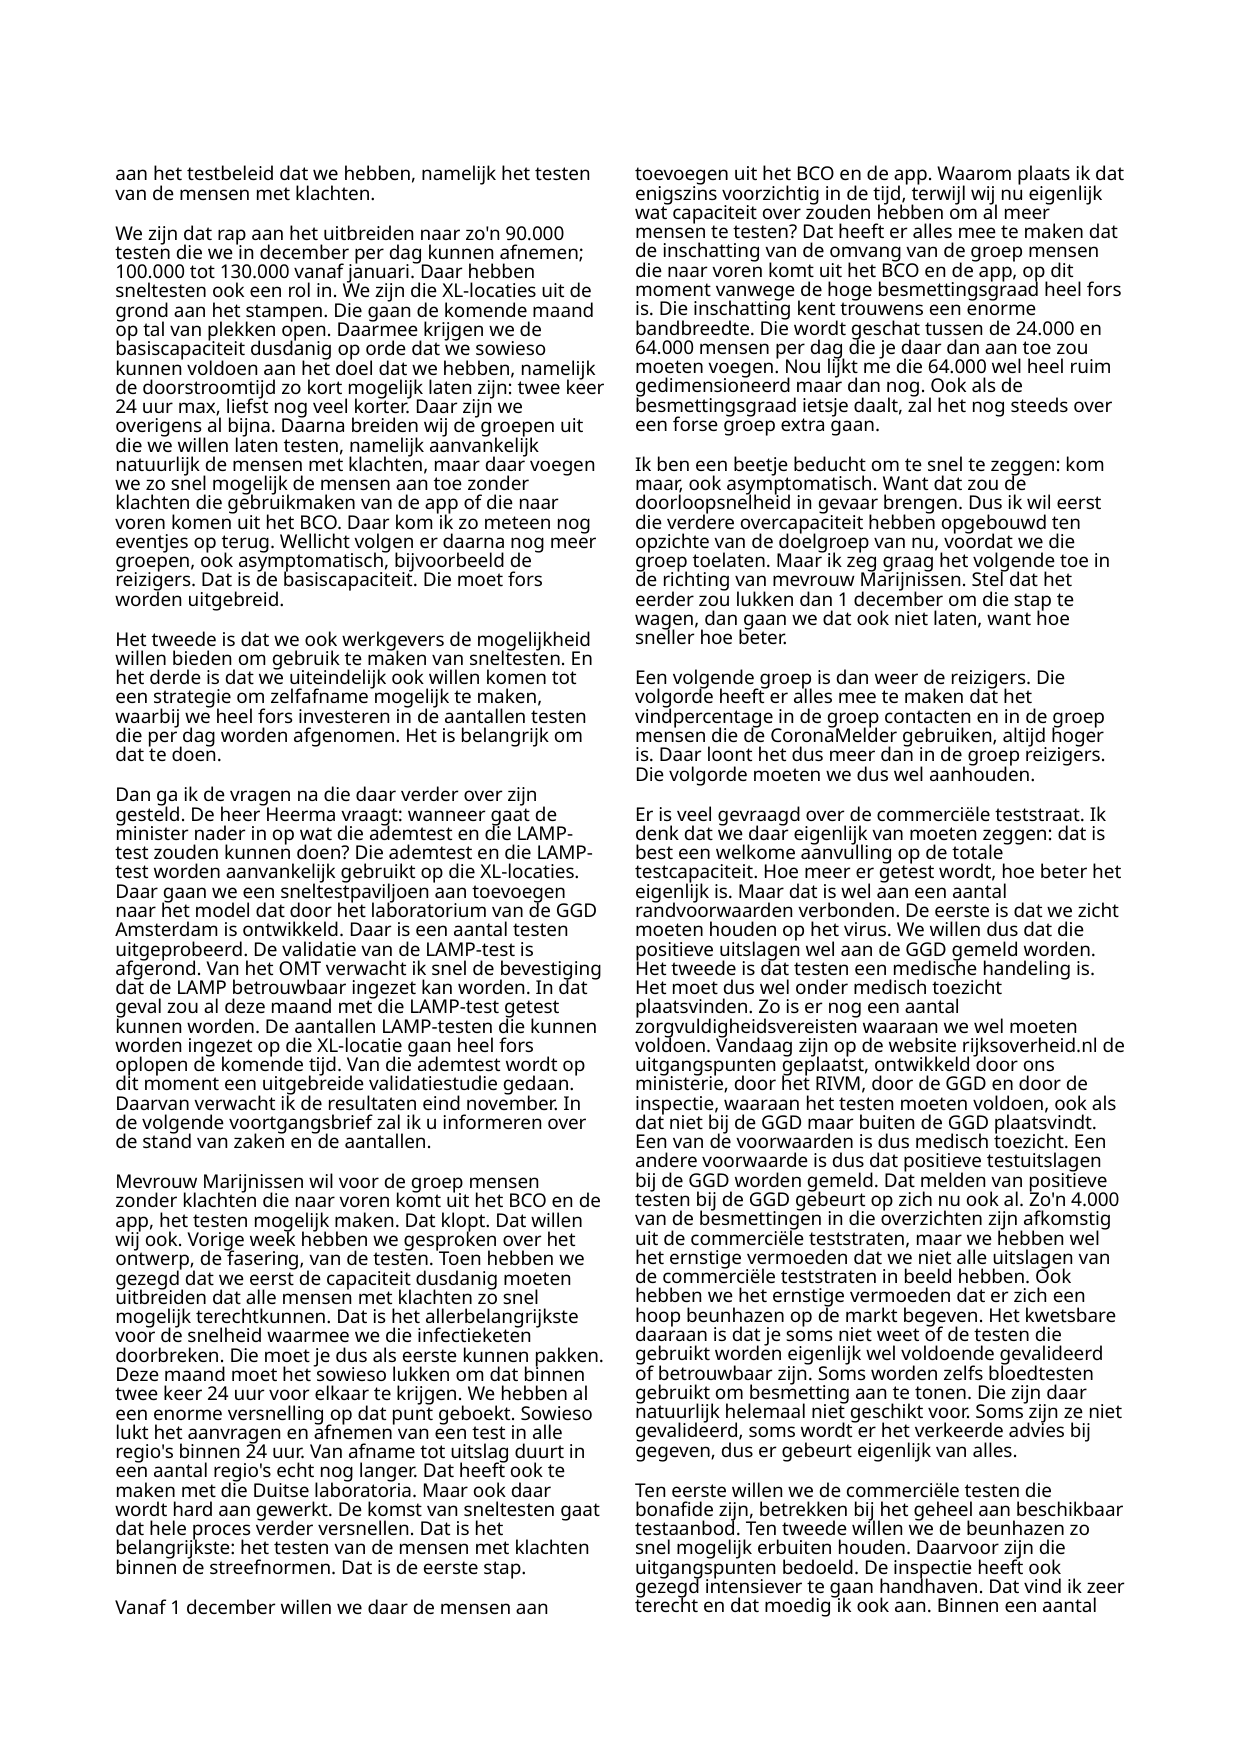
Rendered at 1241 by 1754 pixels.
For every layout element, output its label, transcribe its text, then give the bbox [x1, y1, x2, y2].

text Dan ga ik de vragen na die daar verder over zijn gesteld. De heer Heerma vraagt: wanneer gaat de minister nader in op wat die ademtest en die LAMP-test zouden kunnen doen? Die ademtest en die LAMP-test worden aanvankelijk gebruikt op die XL-locaties. Daar gaan we een sneltestpaviljoen aan toevoegen naar het model dat door het laboratorium van de GGD Amsterdam is ontwikkeld. Daar is een aantal testen uitgeprobeerd. De validatie van de LAMP-test is afgerond. Van het OMT verwacht ik snel de bevestiging dat de LAMP betrouwbaar ingezet kan worden. In dat geval zou al deze maand met die LAMP-test getest kunnen worden. De aantallen LAMP-testen die kunnen worden ingezet op die XL-locatie gaan heel fors oplopen de komende tijd. Van die ademtest wordt op dit moment een uitgebreide validatiestudie gedaan. Daarvan verwacht ik de resultaten eind november. In de volgende voortgangsbrief zal ik u informeren over de stand van zaken en de aantallen. [115, 786, 605, 1152]
text We zijn dat rap aan het uitbreiden naar zo'n 90.000 testen die we in december per dag kunnen afnemen; 100.000 tot 130.000 vanaf januari. Daar hebben sneltesten ook een rol in. We zijn die XL-locaties uit de grond aan het stampen. Die gaan de komende maand op tal van plekken open. Daarmee krijgen we de basiscapaciteit dusdanig op orde dat we sowieso kunnen voldoen aan het doel dat we hebben, namelijk de doorstroomtijd zo kort mogelijk laten zijn: twee keer 24 uur max, liefst nog veel korter. Daar zijn we overigens al bijna. Daarna breiden wij de groepen uit die we willen laten testen, namelijk aanvankelijk natuurlijk de mensen met klachten, maar daar voegen we zo snel mogelijk de mensen aan toe zonder klachten die gebruikmaken van de app of die naar voren komen uit het BCO. Daar kom ik zo meteen nog eventjes op terug. Wellicht volgen er daarna nog meer groepen, ook asymptomatisch, bijvoorbeeld de reizigers. Dat is de basiscapaciteit. Die moet fors worden uitgebreid. [115, 224, 605, 610]
text Mevrouw Marijnissen wil voor de groep mensen zonder klachten die naar voren komt uit het BCO en de app, het testen mogelijk maken. Dat klopt. Dat willen wij ook. Vorige week hebben we gesproken over het ontwerp, de fasering, van de testen. Toen hebben we gezegd dat we eerst de capaciteit dusdanig moeten uitbreiden dat alle mensen met klachten zo snel mogelijk terechtkunnen. Dat is het allerbelangrijkste voor de snelheid waarmee we die infectieketen doorbreken. Die moet je dus als eerste kunnen pakken. Deze maand moet het sowieso lukken om dat binnen twee keer 24 uur voor elkaar te krijgen. We hebben al een enorme versnelling op dat punt geboekt. Sowieso lukt het aanvragen en afnemen van een test in alle regio's binnen 24 uur. Van afname tot uitslag duurt in een aantal regio's echt nog langer. Dat heeft ook te maken met die Duitse laboratoria. Maar ook daar wordt hard aan gewerkt. De komst van sneltesten gaat dat hele proces verder versnellen. Dat is het belangrijkste: het testen van de mensen met klachten binnen de streefnormen. Dat is de eerste stap. [115, 1173, 605, 1578]
text aan het testbeleid dat we hebben, namelijk het testen van de mensen met klachten. [115, 165, 605, 204]
text Ik ben een beetje beducht om te snel te zeggen: kom maar, ook asymptomatisch. Want dat zou de doorloopsnelheid in gevaar brengen. Dus ik wil eerst die verdere overcapaciteit hebben opgebouwd ten opzichte van de doelgroep van nu, voordat we die groep toelaten. Maar ik zeg graag het volgende toe in de richting van mevrouw Marijnissen. Stel dat het eerder zou lukken dan 1 december om die stap te wagen, dan gaan we dat ook niet laten, want hoe sneller hoe beter. [635, 456, 1125, 648]
text Ten eerste willen we de commerciële testen die bonafide zijn, betrekken bij het geheel aan beschikbaar testaanbod. Ten tweede willen we de beunhazen zo snel mogelijk erbuiten houden. Daarvoor zijn die uitgangspunten bedoeld. De inspectie heeft ook gezegd intensiever te gaan handhaven. Dat vind ik zeer terecht en dat moedig ik ook aan. Binnen een aantal [635, 1482, 1125, 1616]
text toevoegen uit het BCO en de app. Waarom plaats ik dat enigszins voorzichtig in de tijd, terwijl wij nu eigenlijk wat capaciteit over zouden hebben om al meer mensen te testen? Dat heeft er alles mee te maken dat de inschatting van de omvang van de groep mensen die naar voren komt uit het BCO en de app, op dit moment vanwege de hoge besmettingsgraad heel fors is. Die inschatting kent trouwens een enorme bandbreedte. Die wordt geschat tussen de 24.000 en 64.000 mensen per dag die je daar dan aan toe zou moeten voegen. Nou lijkt me die 64.000 wel heel ruim gedimensioneerd maar dan nog. Ook als de besmettingsgraad ietsje daalt, zal het nog steeds over een forse groep extra gaan. [635, 165, 1125, 435]
text Er is veel gevraagd over de commerciële teststraat. Ik denk dat we daar eigenlijk van moeten zeggen: dat is best een welkome aanvulling op de totale testcapaciteit. Hoe meer er getest wordt, hoe beter het eigenlijk is. Maar dat is wel aan een aantal randvoorwaarden verbonden. De eerste is dat we zicht moeten houden op het virus. We willen dus dat die positieve uitslagen wel aan de GGD gemeld worden. Het tweede is dat testen een medische handeling is. Het moet dus wel onder medisch toezicht plaatsvinden. Zo is er nog een aantal zorgvuldigheidsvereisten waaraan we wel moeten voldoen. Vandaag zijn op de website rijksoverheid.nl de uitgangspunten geplaatst, ontwikkeld door ons ministerie, door het RIVM, door de GGD en door de inspectie, waaraan het testen moeten voldoen, ook als dat niet bij de GGD maar buiten de GGD plaatsvindt. Een van de voorwaarden is dus medisch toezicht. Een andere voorwaarde is dus dat positieve testuitslagen bij de GGD worden gemeld. Dat melden van positieve testen bij de GGD gebeurt op zich nu ook al. Zo'n 4.000 van de besmettingen in die overzichten zijn afkomstig uit de commerciële teststraten, maar we hebben wel het ernstige vermoeden dat we niet alle uitslagen van de commerciële teststraten in beeld hebben. Ook hebben we het ernstige vermoeden dat er zich een hoop beunhazen op de markt begeven. Het kwetsbare daaraan is dat je soms niet weet of de testen die gebruikt worden eigenlijk wel voldoende gevalideerd of betrouwbaar zijn. Soms worden zelfs bloedtesten gebruikt om besmetting aan te tonen. Die zijn daar natuurlijk helemaal niet geschikt voor. Soms zijn ze niet gevalideerd, soms wordt er het verkeerde advies bij gegeven, dus er gebeurt eigenlijk van alles. [635, 806, 1125, 1461]
text Het tweede is dat we ook werkgevers de mogelijkheid willen bieden om gebruik te maken van sneltesten. En het derde is dat we uiteindelijk ook willen komen tot een strategie om zelfafname mogelijk te maken, waarbij we heel fors investeren in de aantallen testen die per dag worden afgenomen. Het is belangrijk om dat te doen. [115, 631, 605, 766]
text Een volgende groep is dan weer de reizigers. Die volgorde heeft er alles mee te maken dat het vindpercentage in de groep contacten en in de groep mensen die de CoronaMelder gebruiken, altijd hoger is. Daar loont het dus meer dan in de groep reizigers. Die volgorde moeten we dus wel aanhouden. [635, 669, 1125, 785]
text Vanaf 1 december willen we daar de mensen aan [115, 1599, 605, 1618]
